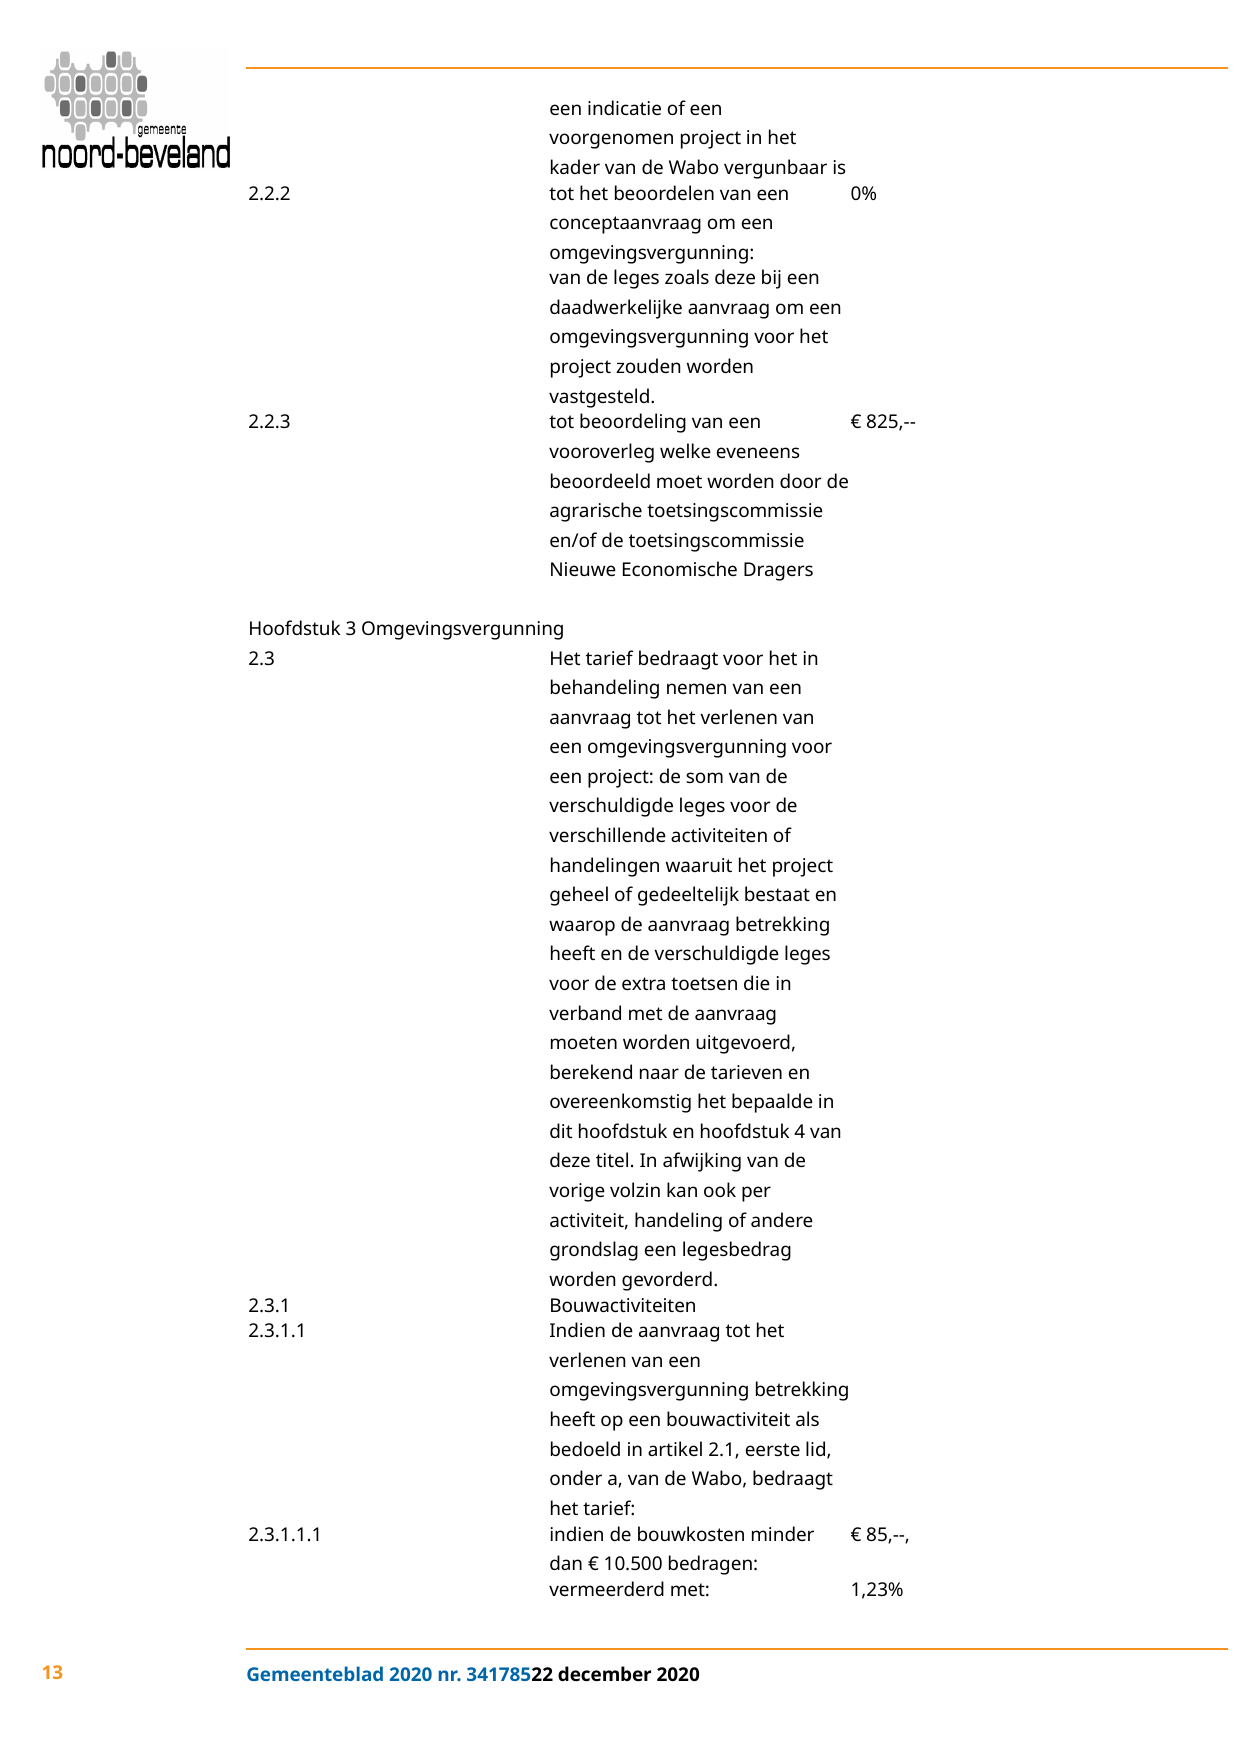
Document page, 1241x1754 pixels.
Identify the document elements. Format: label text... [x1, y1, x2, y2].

table_cell tot het beoordelen van een conceptaanvraag om een omgevingsvergunning: [549, 180, 850, 264]
table_cell van de leges zoals deze bij een daadwerkelijke aanvraag om een omgevingsvergunning voor het project zouden worden vastgesteld. [549, 265, 850, 409]
table_cell 1,23% [850, 1576, 1152, 1602]
table_cell indien de bouwkosten minder dan € 10.500 bedragen: [549, 1521, 850, 1576]
table_cell [850, 1292, 1152, 1317]
table_header 2.3 [248, 645, 549, 1292]
table_cell een indicatie of een voorgenomen project in het kader van de Wabo vergunbaar is [549, 95, 850, 180]
table_cell tot beoordeling van een vooroverleg welke eveneens beoordeeld moet worden door de agrarische toetsingscommissie en/of de toetsingscommissie Nieuwe Economische Dragers [549, 409, 850, 582]
table_cell [850, 1318, 1152, 1521]
table_cell 0% [850, 180, 1152, 264]
table_cell 2.3.1.1.1 [248, 1521, 549, 1602]
table_cell € 825,-- [850, 409, 1152, 582]
table_cell vermeerderd met: [549, 1576, 850, 1602]
table_cell 2.3.1 [248, 1292, 549, 1317]
picture [41, 47, 231, 172]
table_cell 2.2.2 [248, 180, 549, 409]
table_header Het tarief bedraagt voor het in behandeling nemen van een aanvraag tot het verlenen van een omgevingsvergunning voor een project: de som van de verschuldigde leges voor de verschillende activiteiten of handelingen waaruit het project geheel of gedeeltelijk bestaat en waarop de aanvraag betrekking heeft en de verschuldigde leges voor de extra toetsen die in verband met de aanvraag moeten worden uitgevoerd, berekend naar de tarieven en overeenkomstig het bepaalde in dit hoofdstuk en hoofdstuk 4 van deze titel. In afwijking van de vorige volzin kan ook per activiteit, handeling of andere grondslag een legesbedrag worden gevorderd. [549, 645, 850, 1292]
table_cell 2.3.1.1 [248, 1318, 549, 1521]
table_cell [850, 265, 1152, 409]
table_cell Indien de aanvraag tot het verlenen van een omgevingsvergunning betrekking heeft op een bouwactiviteit als bedoeld in artikel 2.1, eerste lid, onder a, van de Wabo, bedraagt het tarief: [549, 1318, 850, 1521]
text Hoofdstuk 3 Omgevingsvergunning [248, 615, 1152, 641]
table_header [850, 645, 1152, 1292]
table_cell 2.2.3 [248, 409, 549, 582]
table_cell [850, 95, 1152, 180]
table_cell [248, 95, 549, 180]
table_cell € 85,--, [850, 1521, 1152, 1576]
table_cell Bouwactiviteiten [549, 1292, 850, 1317]
